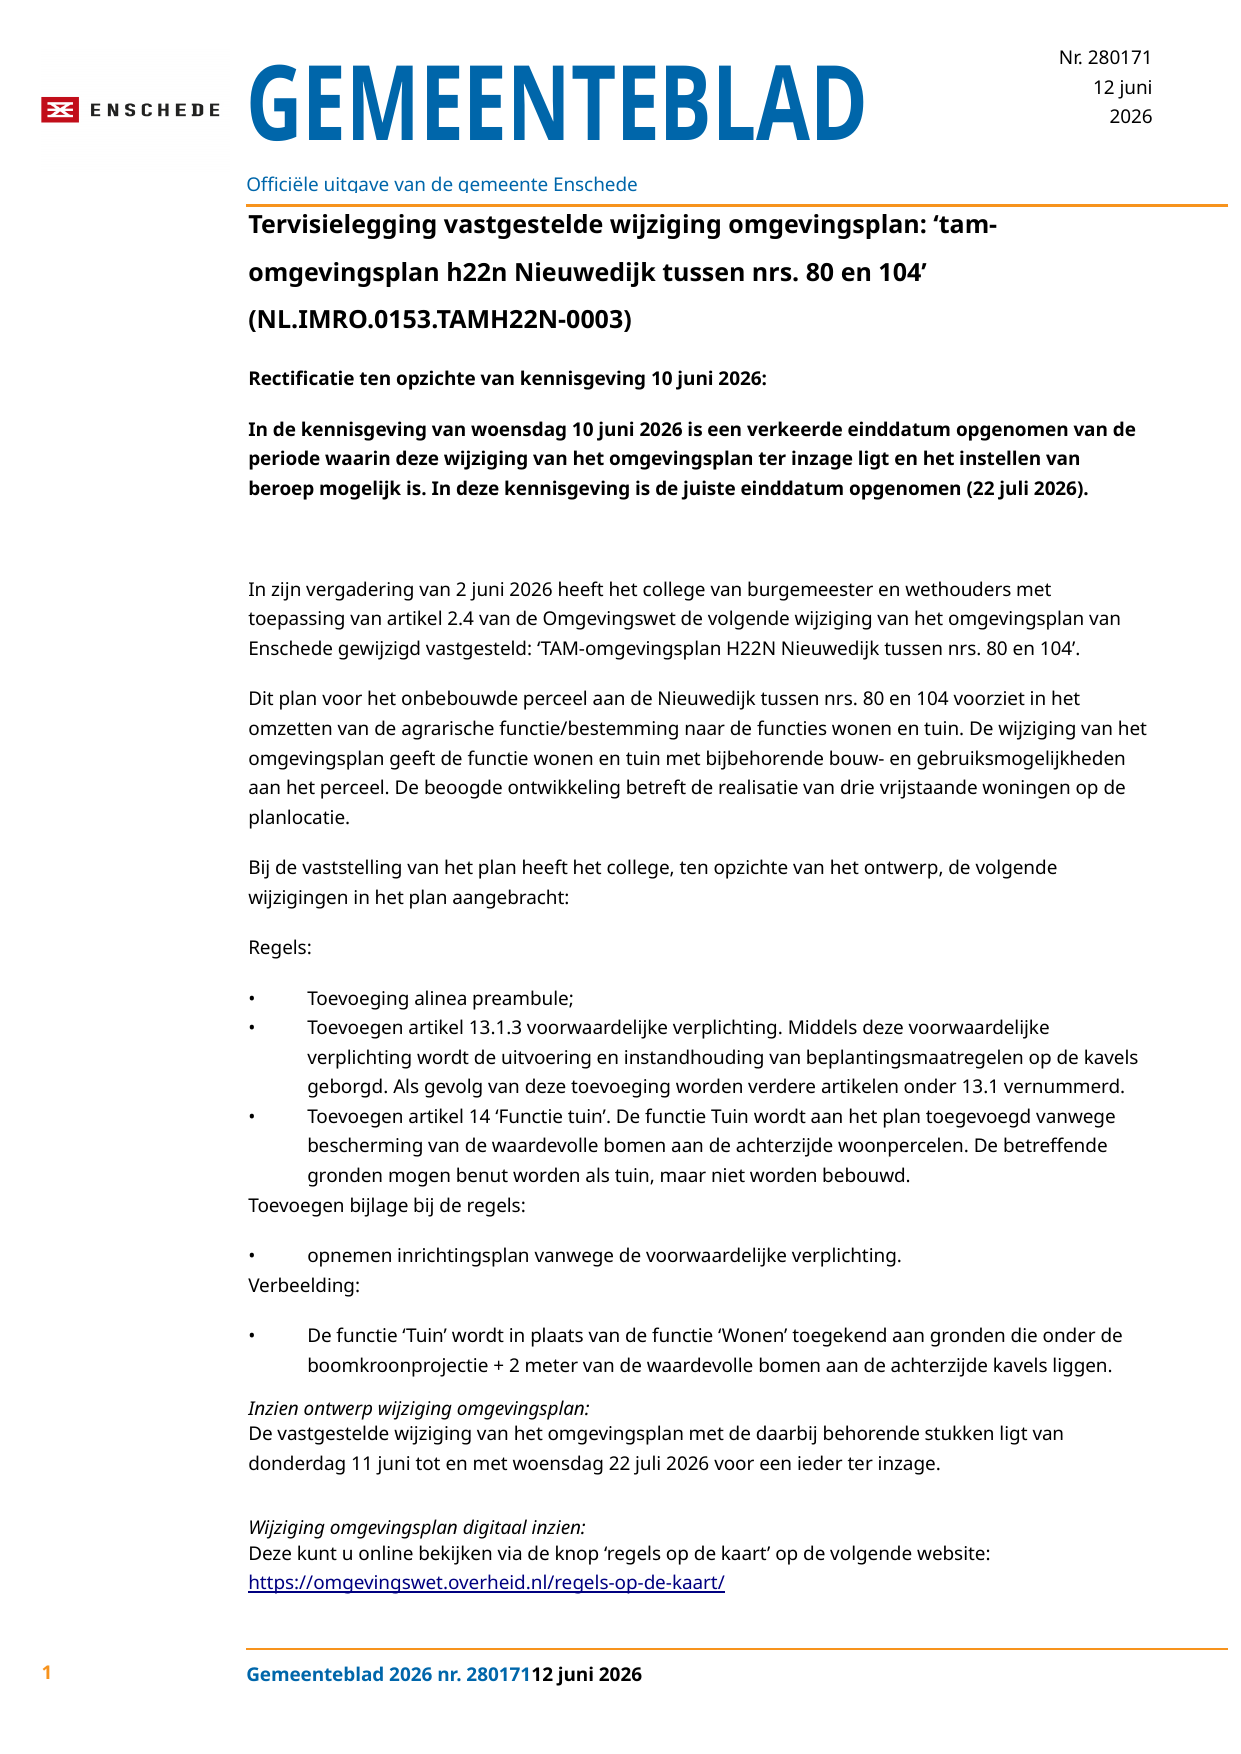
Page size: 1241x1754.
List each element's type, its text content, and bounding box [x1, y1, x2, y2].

text In zijn vergadering van 2 juni 2026 heeft het college van burgemeester en wethouders met toepassing van artikel 2.4 van de Omgevingswet de volgende wijziging van het omgevingsplan van Enschede gewijzigd vastgesteld: ‘TAM-omgevingsplan H22N Nieuwedijk tussen nrs. 80 en 104’. [248, 576, 1152, 661]
list Toevoegen artikel 13.1.3 voorwaardelijke verplichting. Middels deze voorwaardelijke verplichting wordt de uitvoering en instandhouding van beplantingsmaatregelen op de kavels geborgd. Als gevolg van deze toevoeging worden verdere artikelen onder 13.1 vernummerd. [248, 1014, 1152, 1099]
list Toevoegen artikel 14 ‘Functie tuin’. De functie Tuin wordt aan het plan toegevoegd vanwege bescherming van de waardevolle bomen aan de achterzijde woonpercelen. De betreffende gronden mogen benut worden als tuin, maar niet worden bebouwd. [248, 1103, 1152, 1188]
text De vastgestelde wijziging van het omgevingsplan met de daarbij behorende stukken ligt van donderdag 11 juni tot en met woensdag 22 juli 2026 voor een ieder ter inzage. [248, 1421, 1152, 1476]
picture [41, 47, 231, 172]
list De functie ‘Tuin’ wordt in plaats van de functie ‘Wonen’ toegekend aan gronden die onder de boomkroonprojectie + 2 meter van de waardevolle bomen aan de achterzijde kavels liggen. [248, 1322, 1152, 1377]
text Toevoegen bijlage bij de regels: [248, 1192, 1152, 1217]
text Deze kunt u online bekijken via de knop ‘regels op de kaart’ op de volgende website: https://omgevingswet.overheid.nl/regels-op-de-kaart/ [248, 1540, 1152, 1595]
text Wijziging omgevingsplan digitaal inzien: [248, 1514, 1152, 1540]
list opnemen inrichtingsplan vanwege de voorwaardelijke verplichting. [248, 1242, 1152, 1268]
text Inzien ontwerp wijziging omgevingsplan: [248, 1395, 1152, 1421]
text Tervisielegging vastgestelde wijziging omgevingsplan: ‘tam-omgevingsplan h22n Nieuwedijk tussen nrs. 80 en 104’ (NL.IMRO.0153.TAMH22N-0003) [248, 207, 1152, 336]
text Verbeelding: [248, 1272, 1152, 1297]
list Toevoeging alinea preambule; [248, 985, 1152, 1010]
text In de kennisgeving van woensdag 10 juni 2026 is een verkeerde einddatum opgenomen van de periode waarin deze wijziging van het omgevingsplan ter inzage ligt en het instellen van beroep mogelijk is. In deze kennisgeving is de juiste einddatum opgenomen (22 juli 2026). [248, 416, 1152, 501]
text Dit plan voor het onbebouwde perceel aan de Nieuwedijk tussen nrs. 80 en 104 voorziet in het omzetten van de agrarische functie/bestemming naar de functies wonen en tuin. De wijziging van het omgevingsplan geeft de functie wonen en tuin met bijbehorende bouw- en gebruiksmogelijkheden aan het perceel. De beoogde ontwikkeling betreft de realisatie van drie vrijstaande woningen op de planlocatie. [248, 686, 1152, 829]
text Bij de vaststelling van het plan heeft het college, ten opzichte van het ontwerp, de volgende wijzigingen in het plan aangebracht: [248, 854, 1152, 909]
text Regels: [248, 934, 1152, 960]
text Rectificatie ten opzichte van kennisgeving 10 juni 2026: [248, 366, 1152, 391]
